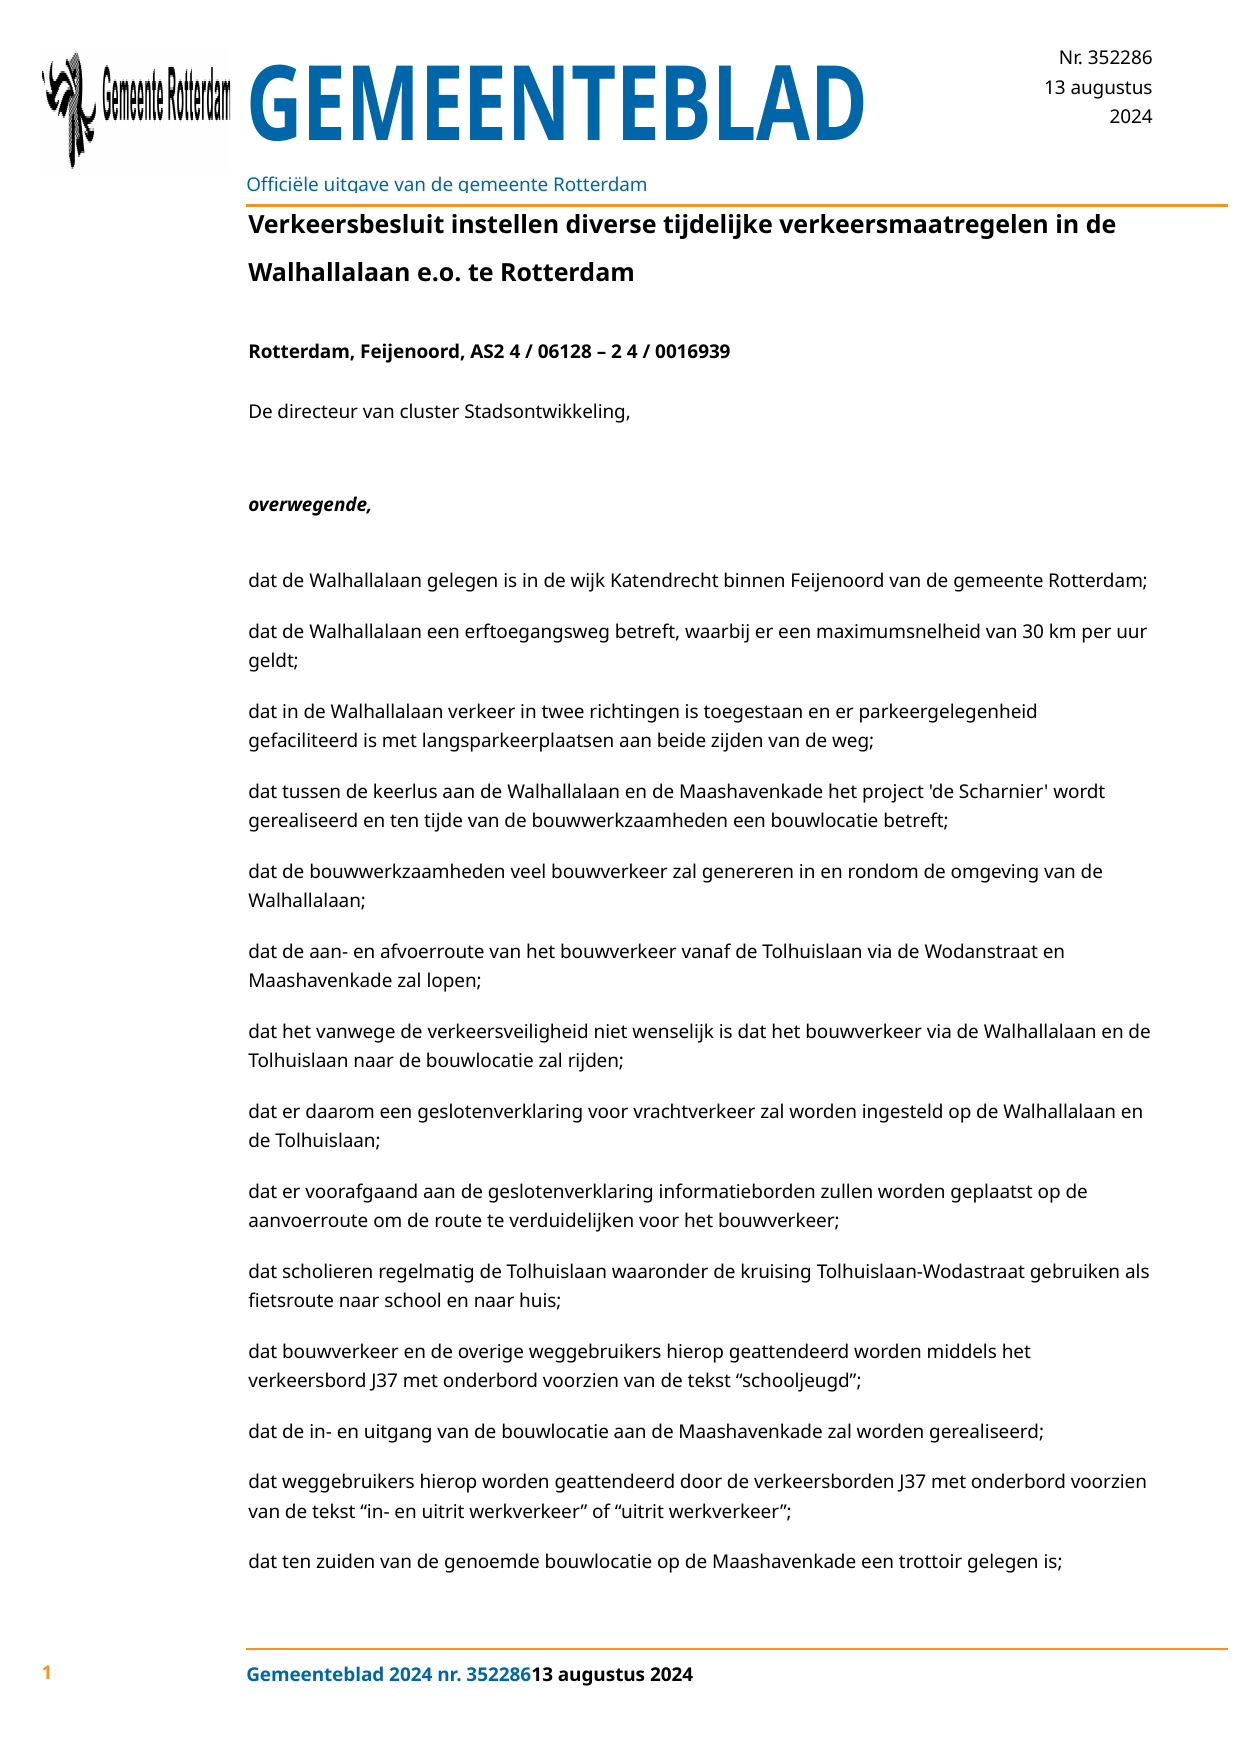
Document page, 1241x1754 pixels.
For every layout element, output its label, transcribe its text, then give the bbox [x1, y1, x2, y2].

text dat de in- en uitgang van de bouwlocatie aan de Maashavenkade zal worden gerealiseerd; [248, 1418, 1152, 1444]
text Rotterdam, Feijenoord, AS2 4 / 06128 – 2 4 / 0016939 [248, 339, 1152, 364]
text dat ten zuiden van de genoemde bouwlocatie op de Maashavenkade een trottoir gelegen is; [248, 1548, 1152, 1574]
text dat weggebruikers hierop worden geattendeerd door de verkeersborden J37 met onderbord voorzien van de tekst “in- en uitrit werkverkeer” of “uitrit werkverkeer”; [248, 1468, 1152, 1524]
text overwegende, [248, 491, 1152, 517]
text De directeur van cluster Stadsontwikkeling, [248, 398, 1152, 423]
text Verkeersbesluit instellen diverse tijdelijke verkeersmaatregelen in de Walhallalaan e.o. te Rotterdam [248, 207, 1152, 288]
text dat de aan- en afvoerroute van het bouwverkeer vanaf de Tolhuislaan via de Wodanstraat en Maashavenkade zal lopen; [248, 938, 1152, 993]
picture [41, 47, 231, 172]
text dat scholieren regelmatig de Tolhuislaan waaronder de kruising Tolhuislaan-Wodastraat gebruiken als fietsroute naar school en naar huis; [248, 1258, 1152, 1313]
text dat de Walhallalaan een erftoegangsweg betreft, waarbij er een maximumsnelheid van 30 km per uur geldt; [248, 618, 1152, 673]
text dat bouwverkeer en de overige weggebruikers hierop geattendeerd worden middels het verkeersbord J37 met onderbord voorzien van de tekst “schooljeugd”; [248, 1338, 1152, 1393]
text dat het vanwege de verkeersveiligheid niet wenselijk is dat het bouwverkeer via de Walhallalaan en de Tolhuislaan naar de bouwlocatie zal rijden; [248, 1018, 1152, 1073]
text dat er voorafgaand aan de geslotenverklaring informatieborden zullen worden geplaatst op de aanvoerroute om de route te verduidelijken voor het bouwverkeer; [248, 1178, 1152, 1233]
text dat in de Walhallalaan verkeer in twee richtingen is toegestaan en er parkeergelegenheid gefaciliteerd is met langsparkeerplaatsen aan beide zijden van de weg; [248, 698, 1152, 753]
text dat de Walhallalaan gelegen is in de wijk Katendrecht binnen Feijenoord van de gemeente Rotterdam; [248, 567, 1152, 593]
text dat er daarom een geslotenverklaring voor vrachtverkeer zal worden ingesteld op de Walhallalaan en de Tolhuislaan; [248, 1098, 1152, 1153]
text dat tussen de keerlus aan de Walhallalaan en de Maashavenkade het project 'de Scharnier' wordt gerealiseerd en ten tijde van de bouwwerkzaamheden een bouwlocatie betreft; [248, 778, 1152, 833]
text dat de bouwwerkzaamheden veel bouwverkeer zal genereren in en rondom de omgeving van de Walhallalaan; [248, 858, 1152, 913]
